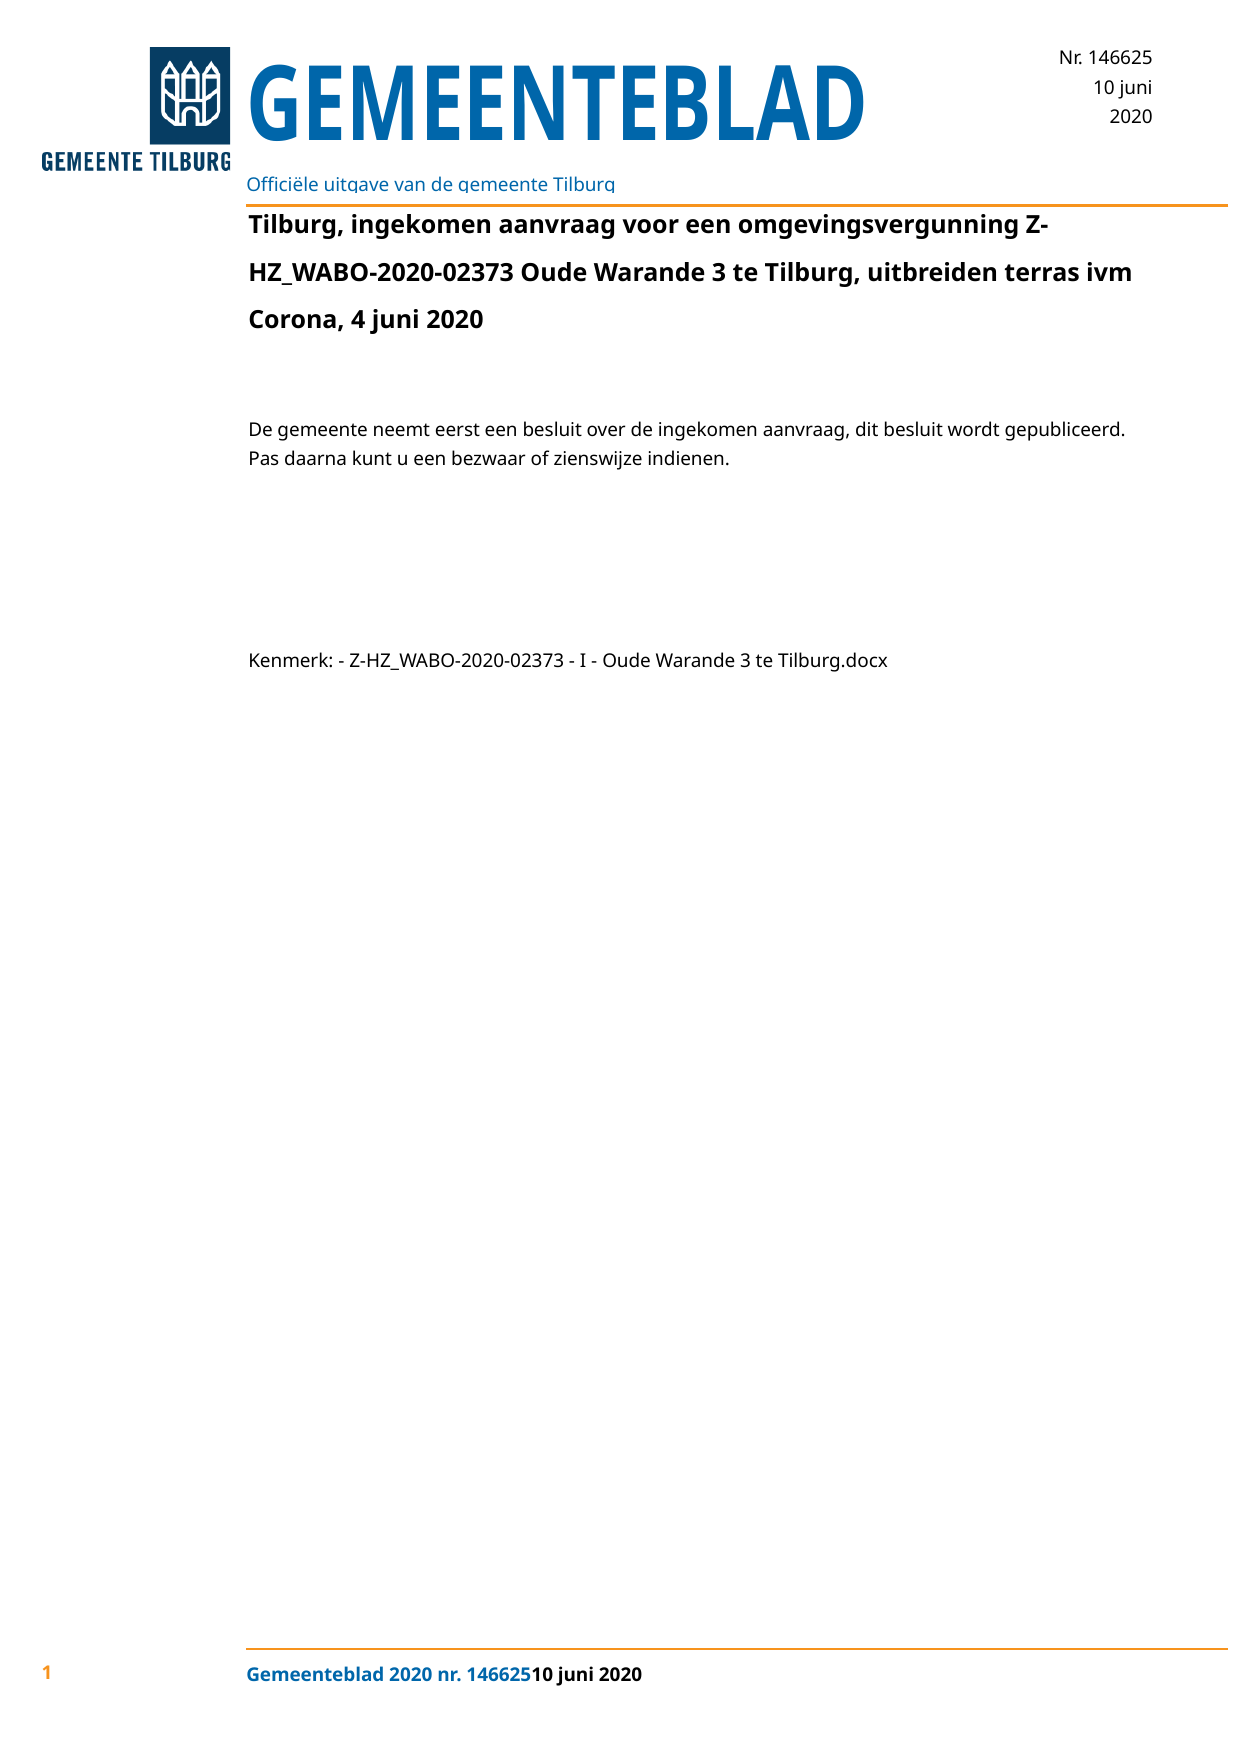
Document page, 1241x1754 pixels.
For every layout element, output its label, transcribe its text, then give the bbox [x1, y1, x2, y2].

text Tilburg, ingekomen aanvraag voor een omgevingsvergunning Z-HZ_WABO-2020-02373 Oude Warande 3 te Tilburg, uitbreiden terras ivm Corona, 4 juni 2020 [248, 207, 1152, 336]
picture [41, 47, 231, 172]
text De gemeente neemt eerst een besluit over de ingekomen aanvraag, dit besluit wordt gepubliceerd. Pas daarna kunt u een bezwaar of zienswijze indienen. [248, 416, 1152, 471]
text Kenmerk: - Z-HZ_WABO-2020-02373 - I - Oude Warande 3 te Tilburg.docx [248, 647, 1152, 673]
